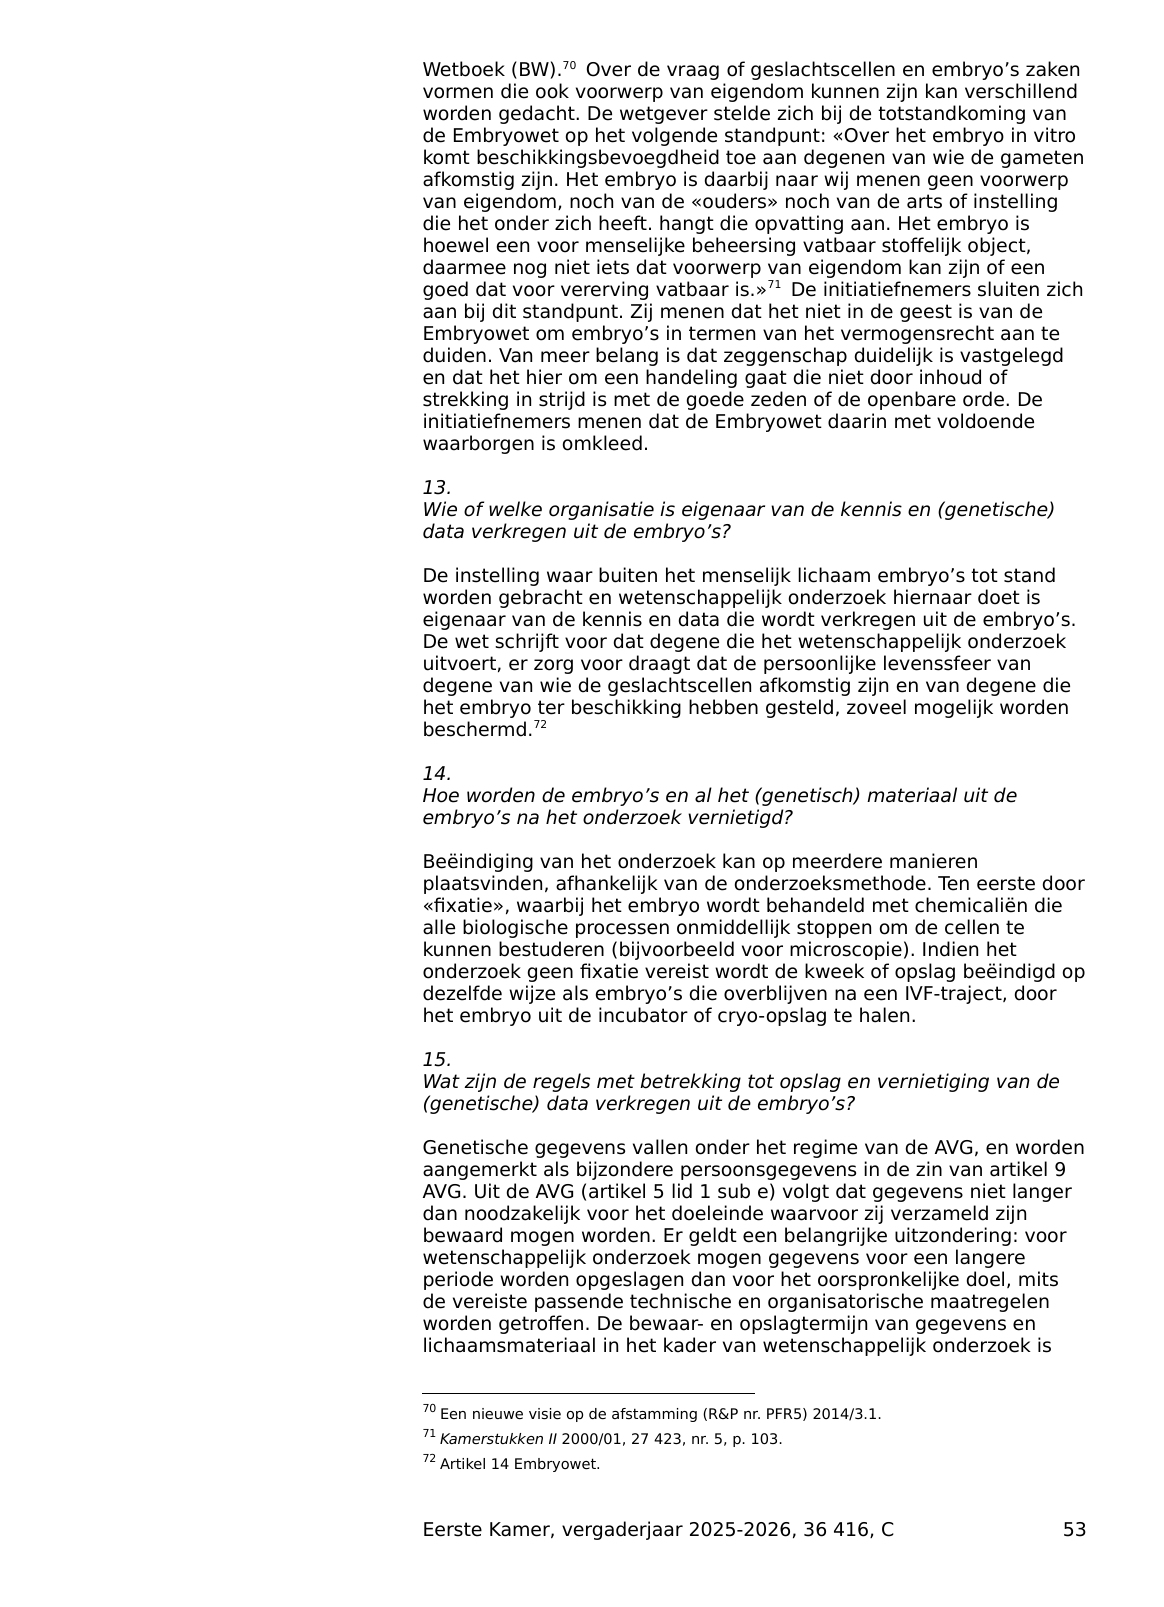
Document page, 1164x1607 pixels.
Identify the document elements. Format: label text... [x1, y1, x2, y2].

text Kamerstukken II 2000/01, 27 423, nr. 5, p. 103. [422, 1427, 1087, 1449]
text Beëindiging van het onderzoek kan op meerdere manieren plaatsvinden, afhankelijk van de onderzoeksmethode. Ten eerste door «fixatie», waarbij het embryo wordt behandeld met chemicaliën die alle biologische processen onmiddellijk stoppen om de cellen te kunnen bestuderen (bijvoorbeeld voor microscopie). Indien het onderzoek geen fixatie vereist wordt de kweek of opslag beëindigd op dezelfde wijze als embryo’s die overblijven na een IVF-traject, door het embryo uit de incubator of cryo-opslag te halen. [422, 851, 1087, 1027]
text Wie of welke organisatie is eigenaar van de kennis en (genetische) data verkregen uit de embryo’s? [422, 499, 1087, 543]
text Een nieuwe visie op de afstamming (R&P nr. PFR5) 2014/3.1. [422, 1402, 1087, 1424]
text Wat zijn de regels met betrekking tot opslag en vernietiging van de (genetische) data verkregen uit de embryo’s? [422, 1071, 1087, 1115]
text Genetische gegevens vallen onder het regime van de AVG, en worden aangemerkt als bijzondere persoonsgegevens in de zin van artikel 9 AVG. Uit de AVG (artikel 5 lid 1 sub e) volgt dat gegevens niet langer dan noodzakelijk voor het doeleinde waarvoor zij verzameld zijn bewaard mogen worden. Er geldt een belangrijke uitzondering: voor wetenschappelijk onderzoek mogen gegevens voor een langere periode worden opgeslagen dan voor het oorspronkelijke doel, mits de vereiste passende technische en organisatorische maatregelen worden getroffen. De bewaar- en opslagtermijn van gegevens en lichaamsmateriaal in het kader van wetenschappelijk onderzoek is [422, 1137, 1087, 1357]
text Hoe worden de embryo’s en al het (genetisch) materiaal uit de embryo’s na het onderzoek vernietigd? [422, 785, 1087, 829]
text Wetboek (BW). Over de vraag of geslachtscellen en embryo’s zaken vormen die ook voorwerp van eigendom kunnen zijn kan verschillend worden gedacht. De wetgever stelde zich bij de totstandkoming van de Embryowet op het volgende standpunt: «Over het embryo in vitro komt beschikkingsbevoegdheid toe aan degenen van wie de gameten afkomstig zijn. Het embryo is daarbij naar wij menen geen voorwerp van eigendom, noch van de «ouders» noch van de arts of instelling die het onder zich heeft. hangt die opvatting aan. Het embryo is hoewel een voor menselijke beheersing vatbaar stoffelijk object, daarmee nog niet iets dat voorwerp van eigendom kan zijn of een goed dat voor vererving vatbaar is.» De initiatiefnemers sluiten zich aan bij dit standpunt. Zij menen dat het niet in de geest is van de Embryowet om embryo’s in termen van het vermogensrecht aan te duiden. Van meer belang is dat zeggenschap duidelijk is vastgelegd en dat het hier om een handeling gaat die niet door inhoud of strekking in strijd is met de goede zeden of de openbare orde. De initiatiefnemers menen dat de Embryowet daarin met voldoende waarborgen is omkleed. [422, 59, 1087, 455]
text 13. [422, 477, 1087, 499]
text 14. [422, 763, 1087, 785]
text De instelling waar buiten het menselijk lichaam embryo’s tot stand worden gebracht en wetenschappelijk onderzoek hiernaar doet is eigenaar van de kennis en data die wordt verkregen uit de embryo’s. De wet schrijft voor dat degene die het wetenschappelijk onderzoek uitvoert, er zorg voor draagt dat de persoonlijke levenssfeer van degene van wie de geslachtscellen afkomstig zijn en van degene die het embryo ter beschikking hebben gesteld, zoveel mogelijk worden beschermd. [422, 565, 1087, 741]
text 15. [422, 1049, 1087, 1071]
text Artikel 14 Embryowet. [422, 1452, 1087, 1474]
